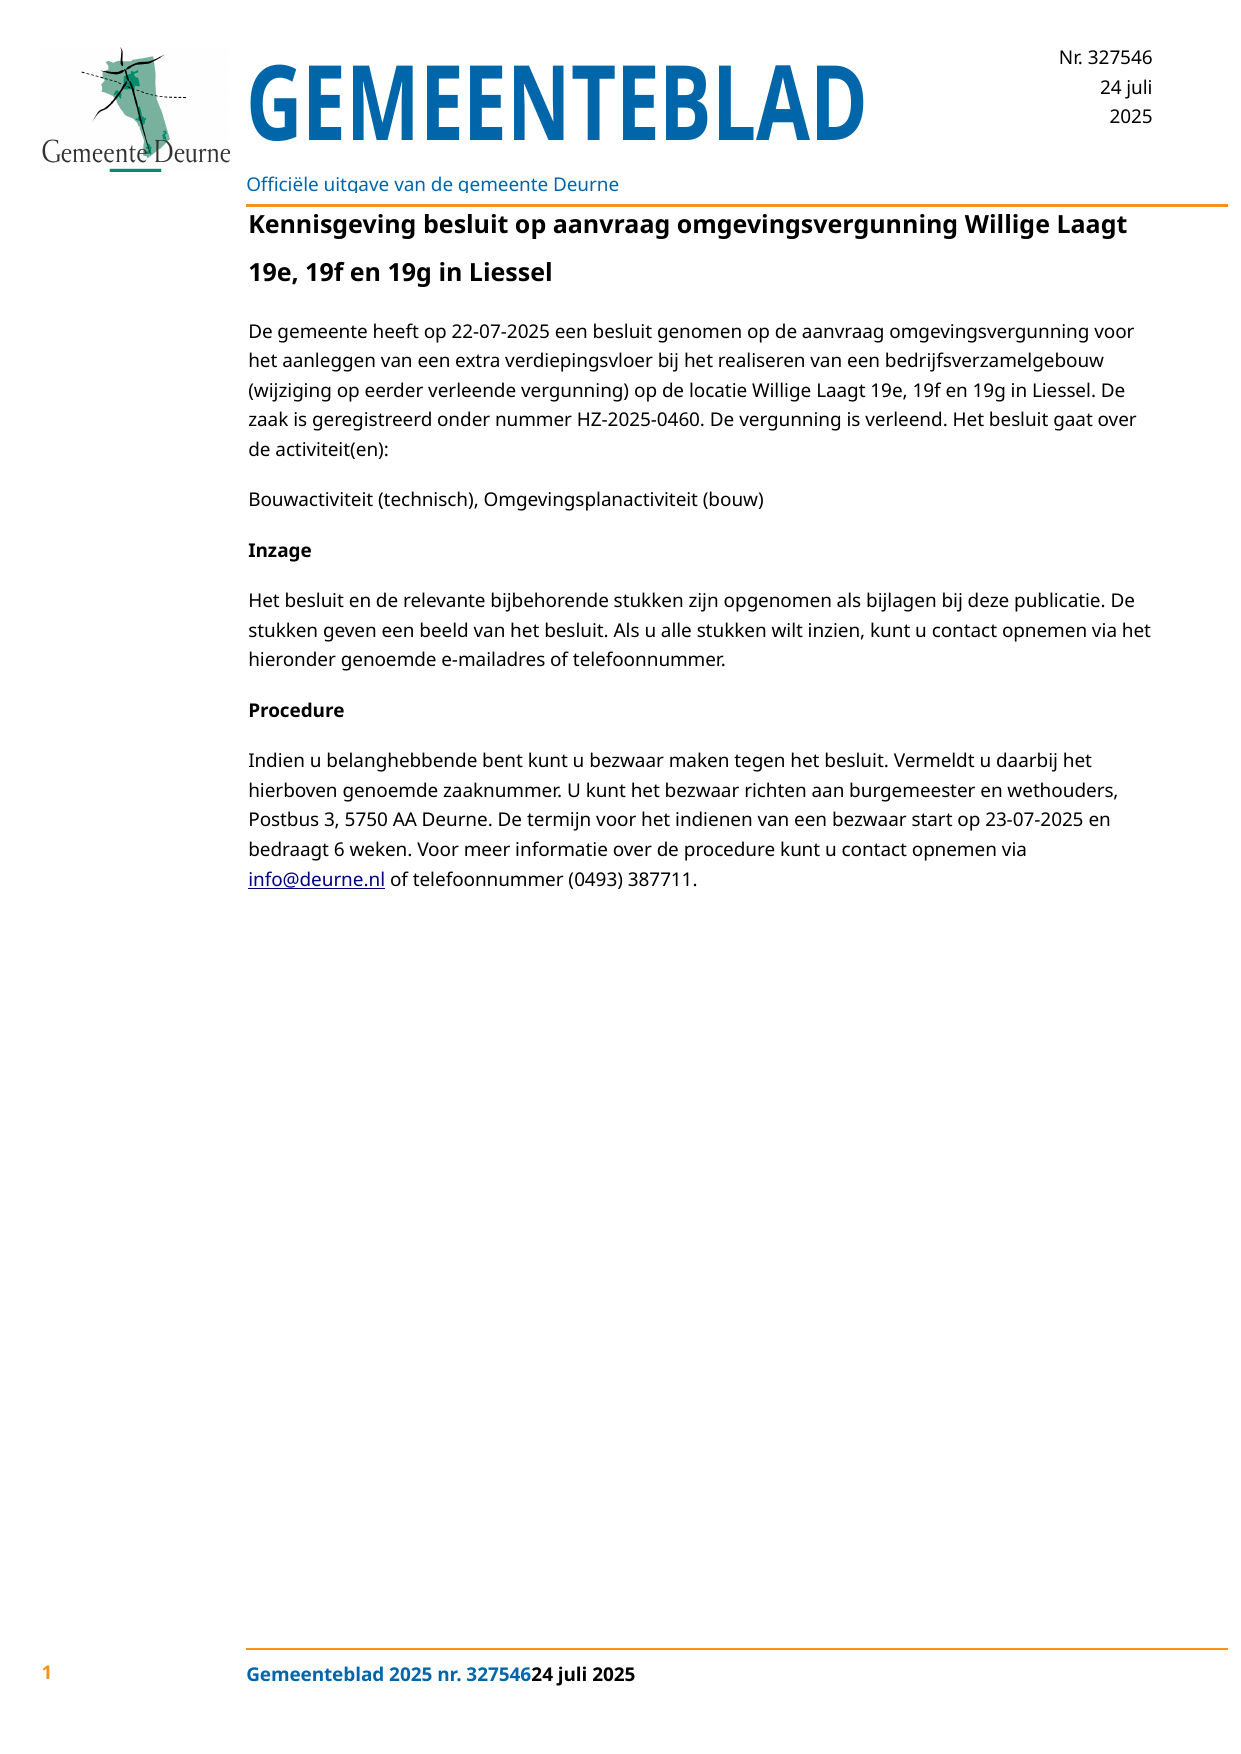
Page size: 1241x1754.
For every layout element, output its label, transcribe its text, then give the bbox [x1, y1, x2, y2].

picture [41, 47, 231, 172]
text Het besluit en de relevante bijbehorende stukken zijn opgenomen als bijlagen bij deze publicatie. De stukken geven een beeld van het besluit. Als u alle stukken wilt inzien, kunt u contact opnemen via het hieronder genoemde e-mailadres of telefoonnummer. [248, 587, 1152, 672]
text De gemeente heeft op 22-07-2025 een besluit genomen op de aanvraag omgevingsvergunning voor het aanleggen van een extra verdiepingsvloer bij het realiseren van een bedrijfsverzamelgebouw (wijziging op eerder verleende vergunning) op de locatie Willige Laagt 19e, 19f en 19g in Liessel. De zaak is geregistreerd onder nummer HZ-2025-0460. De vergunning is verleend. Het besluit gaat over de activiteit(en): [248, 318, 1152, 462]
text Inzage [248, 537, 1152, 563]
text Indien u belanghebbende bent kunt u bezwaar maken tegen het besluit. Vermeldt u daarbij het hierboven genoemde zaaknummer. U kunt het bezwaar richten aan burgemeester en wethouders, Postbus 3, 5750 AA Deurne. De termijn voor het indienen van een bezwaar start op 23-07-2025 en bedraagt 6 weken. Voor meer informatie over de procedure kunt u contact opnemen via info@deurne.nl of telefoonnummer (0493) 387711. [248, 747, 1152, 892]
text Kennisgeving besluit op aanvraag omgevingsvergunning Willige Laagt 19e, 19f en 19g in Liessel [248, 207, 1152, 288]
text Procedure [248, 697, 1152, 723]
text Bouwactiviteit (technisch), Omgevingsplanactiviteit (bouw) [248, 487, 1152, 512]
